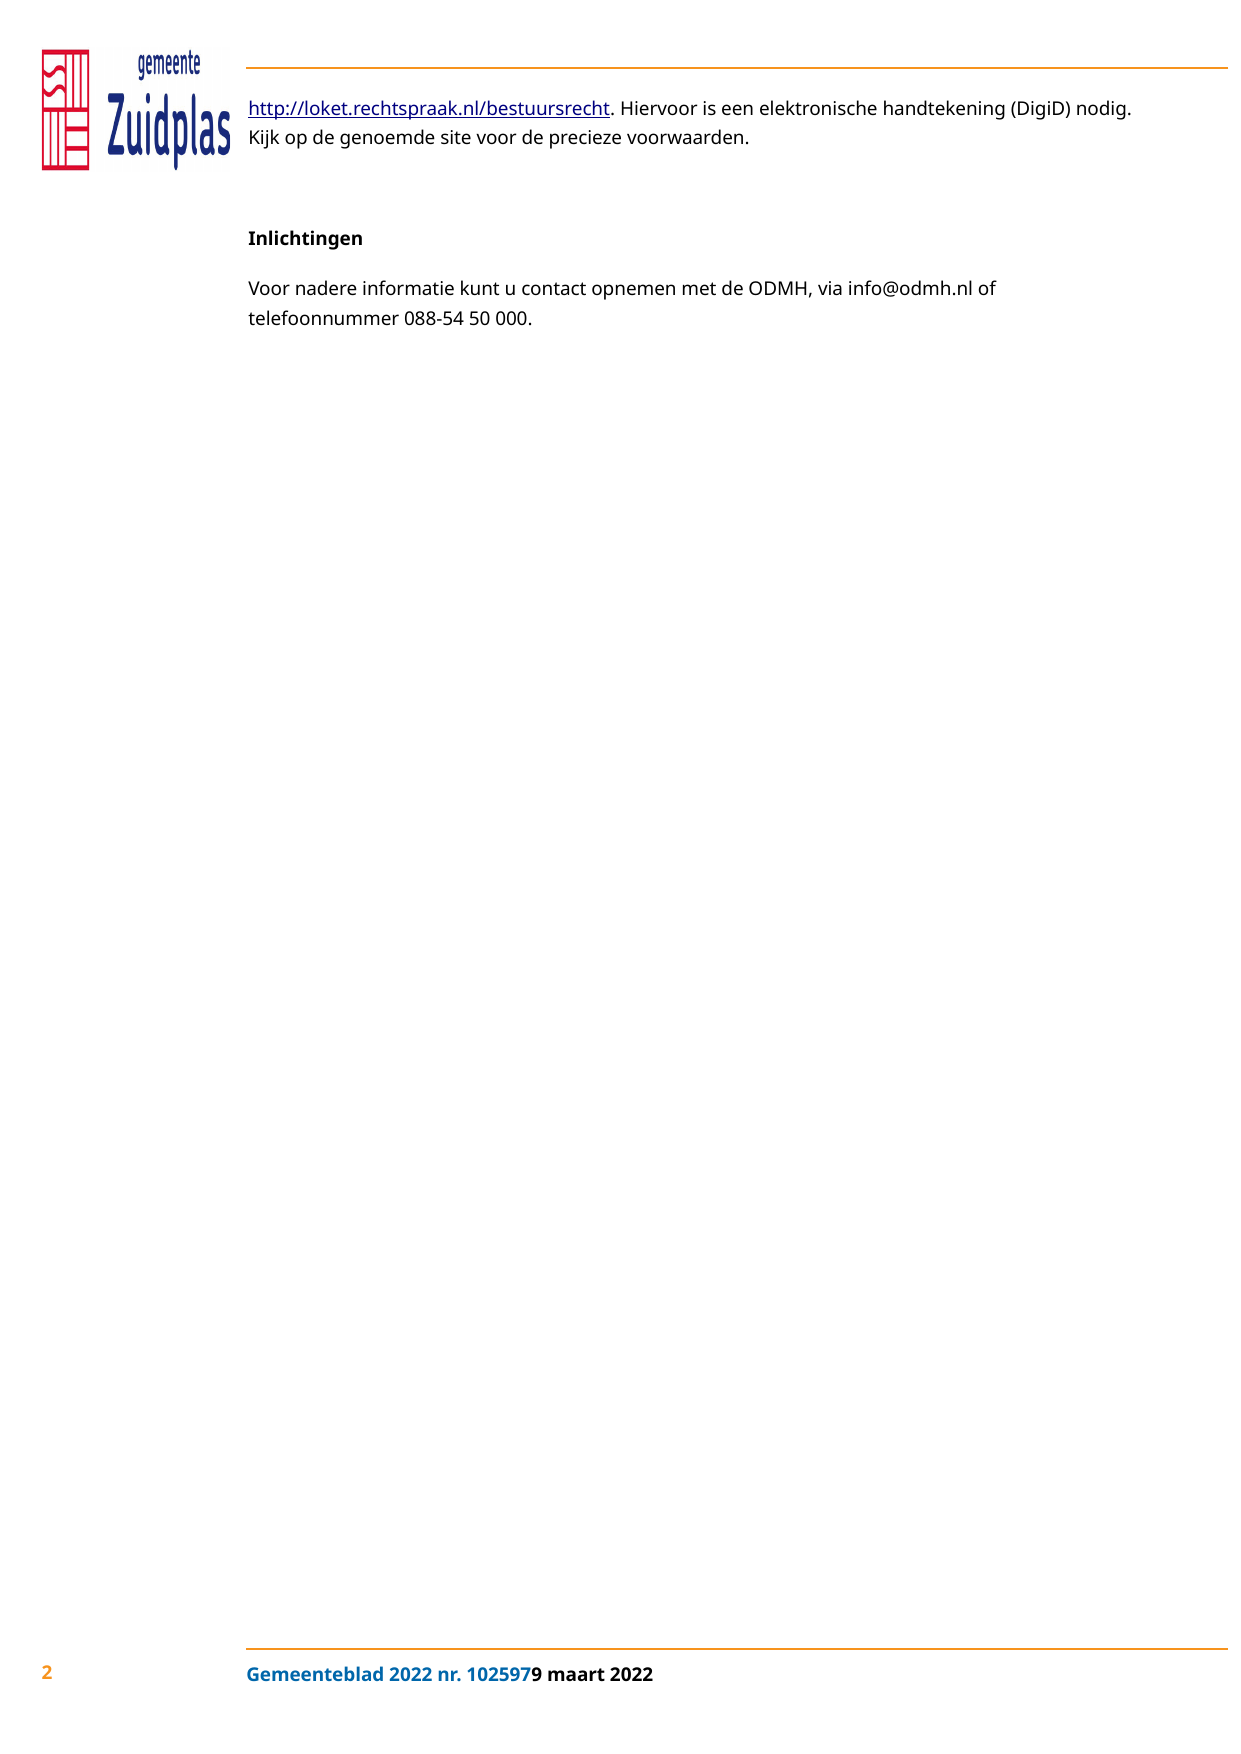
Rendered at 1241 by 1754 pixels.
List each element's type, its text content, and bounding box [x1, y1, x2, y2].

text Voor nadere informatie kunt u contact opnemen met de ODMH, via info@odmh.nl of telefoonnummer 088-54 50 000. [248, 276, 1152, 331]
text http://loket.rechtspraak.nl/bestuursrecht. Hiervoor is een elektronische handtekening (DigiD) nodig. Kijk op de genoemde site voor de precieze voorwaarden. [248, 95, 1152, 150]
picture [41, 47, 231, 172]
text Inlichtingen [248, 225, 1152, 251]
